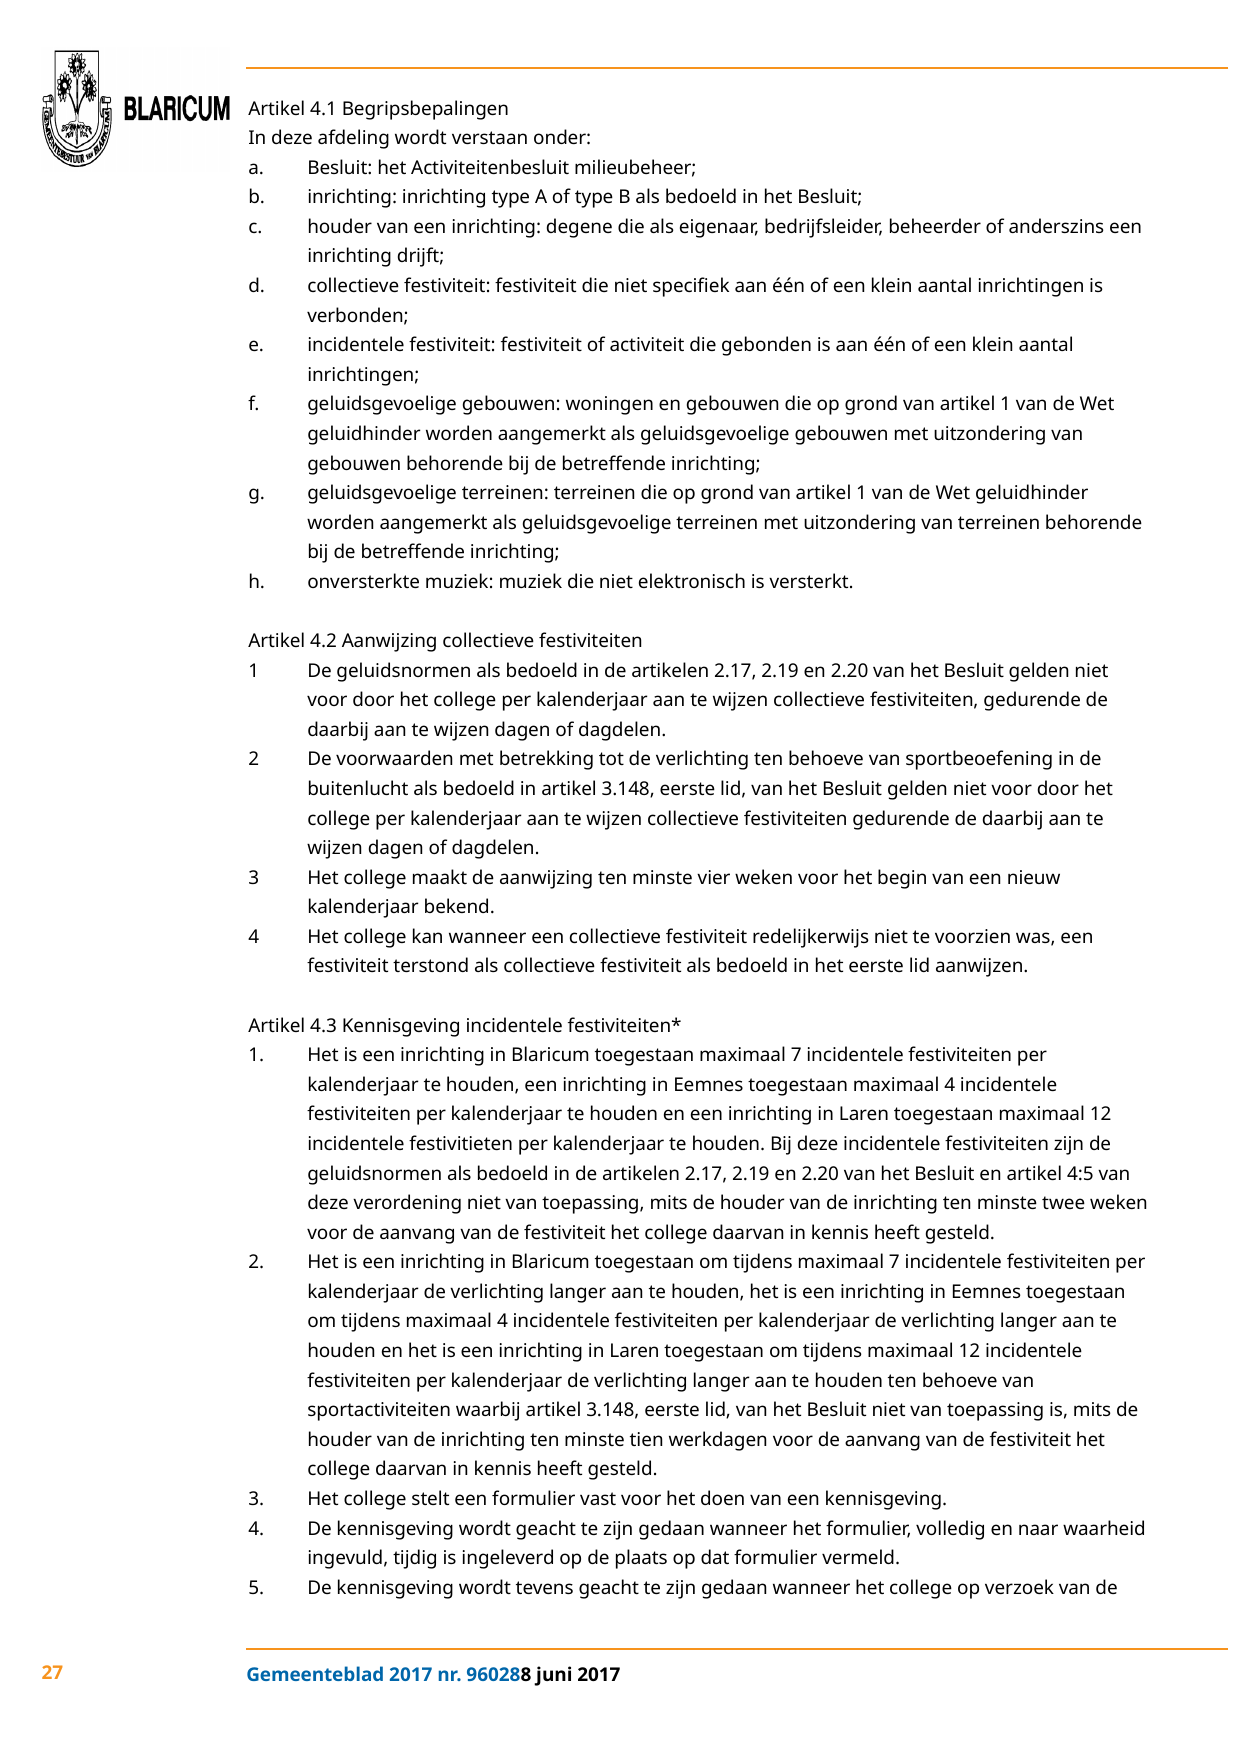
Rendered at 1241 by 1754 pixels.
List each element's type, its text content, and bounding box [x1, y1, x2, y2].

list De voorwaarden met betrekking tot de verlichting ten behoeve van sportbeoefening in de buitenlucht als bedoeld in artikel 3.148, eerste lid, van het Besluit gelden niet voor door het college per kalenderjaar aan te wijzen collectieve festiviteiten gedurende de daarbij aan te wijzen dagen of dagdelen. [248, 746, 1152, 860]
list inrichting: inrichting type A of type B als bedoeld in het Besluit; [248, 183, 1152, 209]
list Het is een inrichting in Blaricum toegestaan maximaal 7 incidentele festiviteiten per kalenderjaar te houden, een inrichting in Eemnes toegestaan maximaal 4 incidentele festiviteiten per kalenderjaar te houden en een inrichting in Laren toegestaan maximaal 12 incidentele festivitieten per kalenderjaar te houden. Bij deze incidentele festiviteiten zijn de geluidsnormen als bedoeld in de artikelen 2.17, 2.19 en 2.20 van het Besluit en artikel 4:5 van deze verordening niet van toepassing, mits de houder van de inrichting ten minste twee weken voor de aanvang van de festiviteit het college daarvan in kennis heeft gesteld. [248, 1041, 1152, 1245]
text Artikel 4.2 Aanwijzing collectieve festiviteiten [248, 627, 1152, 653]
text In deze afdeling wordt verstaan onder: [248, 124, 1152, 150]
list houder van een inrichting: degene die als eigenaar, bedrijfsleider, beheerder of anderszins een inrichting drijft; [248, 213, 1152, 268]
list Besluit: het Activiteitenbesluit milieubeheer; [248, 154, 1152, 180]
list collectieve festiviteit: festiviteit die niet specifiek aan één of een klein aantal inrichtingen is verbonden; [248, 272, 1152, 328]
list De kennisgeving wordt tevens geacht te zijn gedaan wanneer het college op verzoek van de [248, 1574, 1152, 1600]
text Artikel 4.1 Begripsbepalingen [248, 95, 1152, 121]
list onversterkte muziek: muziek die niet elektronisch is versterkt. [248, 568, 1152, 594]
list De geluidsnormen als bedoeld in de artikelen 2.17, 2.19 en 2.20 van het Besluit gelden niet voor door het college per kalenderjaar aan te wijzen collectieve festiviteiten, gedurende de daarbij aan te wijzen dagen of dagdelen. [248, 657, 1152, 742]
text Artikel 4.3 Kennisgeving incidentele festiviteiten* [248, 1012, 1152, 1038]
list De kennisgeving wordt geacht te zijn gedaan wanneer het formulier, volledig en naar waarheid ingevuld, tijdig is ingeleverd op de plaats op dat formulier vermeld. [248, 1515, 1152, 1570]
list Het is een inrichting in Blaricum toegestaan om tijdens maximaal 7 incidentele festiviteiten per kalenderjaar de verlichting langer aan te houden, het is een inrichting in Eemnes toegestaan om tijdens maximaal 4 incidentele festiviteiten per kalenderjaar de verlichting langer aan te houden en het is een inrichting in Laren toegestaan om tijdens maximaal 12 incidentele festiviteiten per kalenderjaar de verlichting langer aan te houden ten behoeve van sportactiviteiten waarbij artikel 3.148, eerste lid, van het Besluit niet van toepassing is, mits de houder van de inrichting ten minste tien werkdagen voor de aanvang van de festiviteit het college daarvan in kennis heeft gesteld. [248, 1248, 1152, 1481]
list Het college kan wanneer een collectieve festiviteit redelijkerwijs niet te voorzien was, een festiviteit terstond als collectieve festiviteit als bedoeld in het eerste lid aanwijzen. [248, 923, 1152, 978]
list geluidsgevoelige gebouwen: woningen en gebouwen die op grond van artikel 1 van de Wet geluidhinder worden aangemerkt als geluidsgevoelige gebouwen met uitzondering van gebouwen behorende bij de betreffende inrichting; [248, 391, 1152, 476]
list Het college maakt de aanwijzing ten minste vier weken voor het begin van een nieuw kalenderjaar bekend. [248, 864, 1152, 919]
list Het college stelt een formulier vast voor het doen van een kennisgeving. [248, 1485, 1152, 1511]
picture [41, 47, 231, 172]
list geluidsgevoelige terreinen: terreinen die op grond van artikel 1 van de Wet geluidhinder worden aangemerkt als geluidsgevoelige terreinen met uitzondering van terreinen behorende bij de betreffende inrichting; [248, 479, 1152, 564]
list incidentele festiviteit: festiviteit of activiteit die gebonden is aan één of een klein aantal inrichtingen; [248, 331, 1152, 387]
